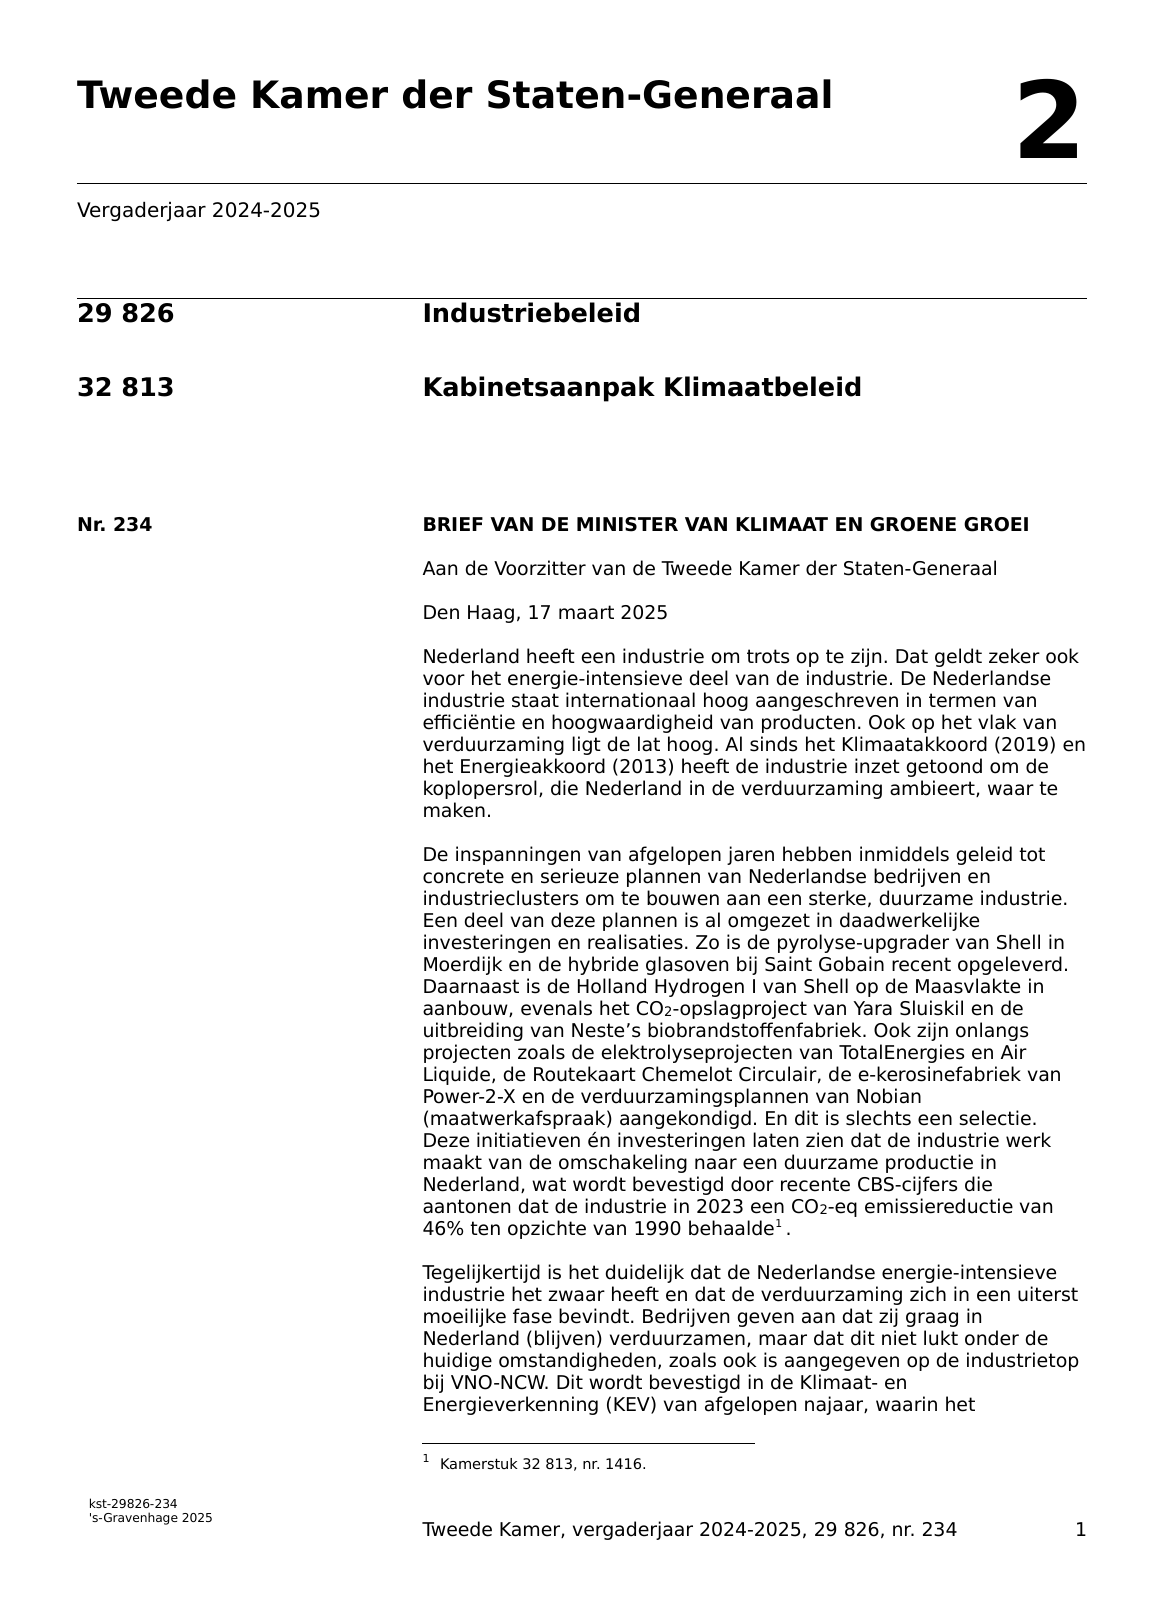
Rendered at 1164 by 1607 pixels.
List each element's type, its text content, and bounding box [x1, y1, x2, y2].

text Kamerstuk 32 813, nr. 1416. [422, 1452, 1087, 1474]
text Tegelijkertijd is het duidelijk dat de Nederlandse energie-intensieve industrie het zwaar heeft en dat de verduurzaming zich in een uiterst moeilijke fase bevindt. Bedrijven geven aan dat zij graag in Nederland (blijven) verduurzamen, maar dat dit niet lukt onder de huidige omstandigheden, zoals ook is aangegeven op de industrietop bij VNO-NCW. Dit wordt bevestigd in de Klimaat- en Energieverkenning (KEV) van afgelopen najaar, waarin het [422, 1262, 1087, 1416]
text Aan de Voorzitter van de Tweede Kamer der Staten-Generaal [422, 558, 1087, 580]
table_header Tweede Kamer der Staten-Generaal [77, 59, 886, 183]
table_header 2 [886, 59, 1087, 183]
text Den Haag, 17 maart 2025 [422, 602, 1087, 624]
text De inspanningen van afgelopen jaren hebben inmiddels geleid tot concrete en serieuze plannen van Nederlandse bedrijven en industrieclusters om te bouwen aan een sterke, duurzame industrie. Een deel van deze plannen is al omgezet in daadwerkelijke investeringen en realisaties. Zo is de pyrolyse-upgrader van Shell in Moerdijk en de hybride glasoven bij Saint Gobain recent opgeleverd. Daarnaast is de Holland Hydrogen I van Shell op de Maasvlakte in aanbouw, evenals het CO2-opslagproject van Yara Sluiskil en de uitbreiding van Neste’s biobrandstoffenfabriek. Ook zijn onlangs projecten zoals de elektrolyseprojecten van TotalEnergies en Air Liquide, de Routekaart Chemelot Circulair, de e-kerosinefabriek van Power-2-X en de verduurzamingsplannen van Nobian (maatwerkafspraak) aangekondigd. En dit is slechts een selectie. Deze initiatieven én investeringen laten zien dat de industrie werk maakt van de omschakeling naar een duurzame productie in Nederland, wat wordt bevestigd door recente CBS-cijfers die aantonen dat de industrie in 2023 een CO2-eq emissiereductie van 46% ten opzichte van 1990 behaalde. [422, 844, 1087, 1240]
subtitle Nr. 234 BRIEF VAN DE MINISTER VAN KLIMAAT EN GROENE GROEI [77, 514, 1087, 536]
subtitle 32 813 Kabinetsaanpak Klimaatbeleid [77, 373, 1087, 403]
text 's-Gravenhage 2025 [88, 1511, 323, 1525]
subtitle 29 826 Industriebeleid [77, 299, 1087, 329]
table_cell Vergaderjaar 2024-2025 [77, 184, 1087, 298]
text kst-29826-234 [88, 1497, 323, 1511]
text Nederland heeft een industrie om trots op te zijn. Dat geldt zeker ook voor het energie-intensieve deel van de industrie. De Nederlandse industrie staat internationaal hoog aangeschreven in termen van efficiëntie en hoogwaardigheid van producten. Ook op het vlak van verduurzaming ligt de lat hoog. Al sinds het Klimaatakkoord (2019) en het Energieakkoord (2013) heeft de industrie inzet getoond om de koplopersrol, die Nederland in de verduurzaming ambieert, waar te maken. [422, 646, 1087, 822]
